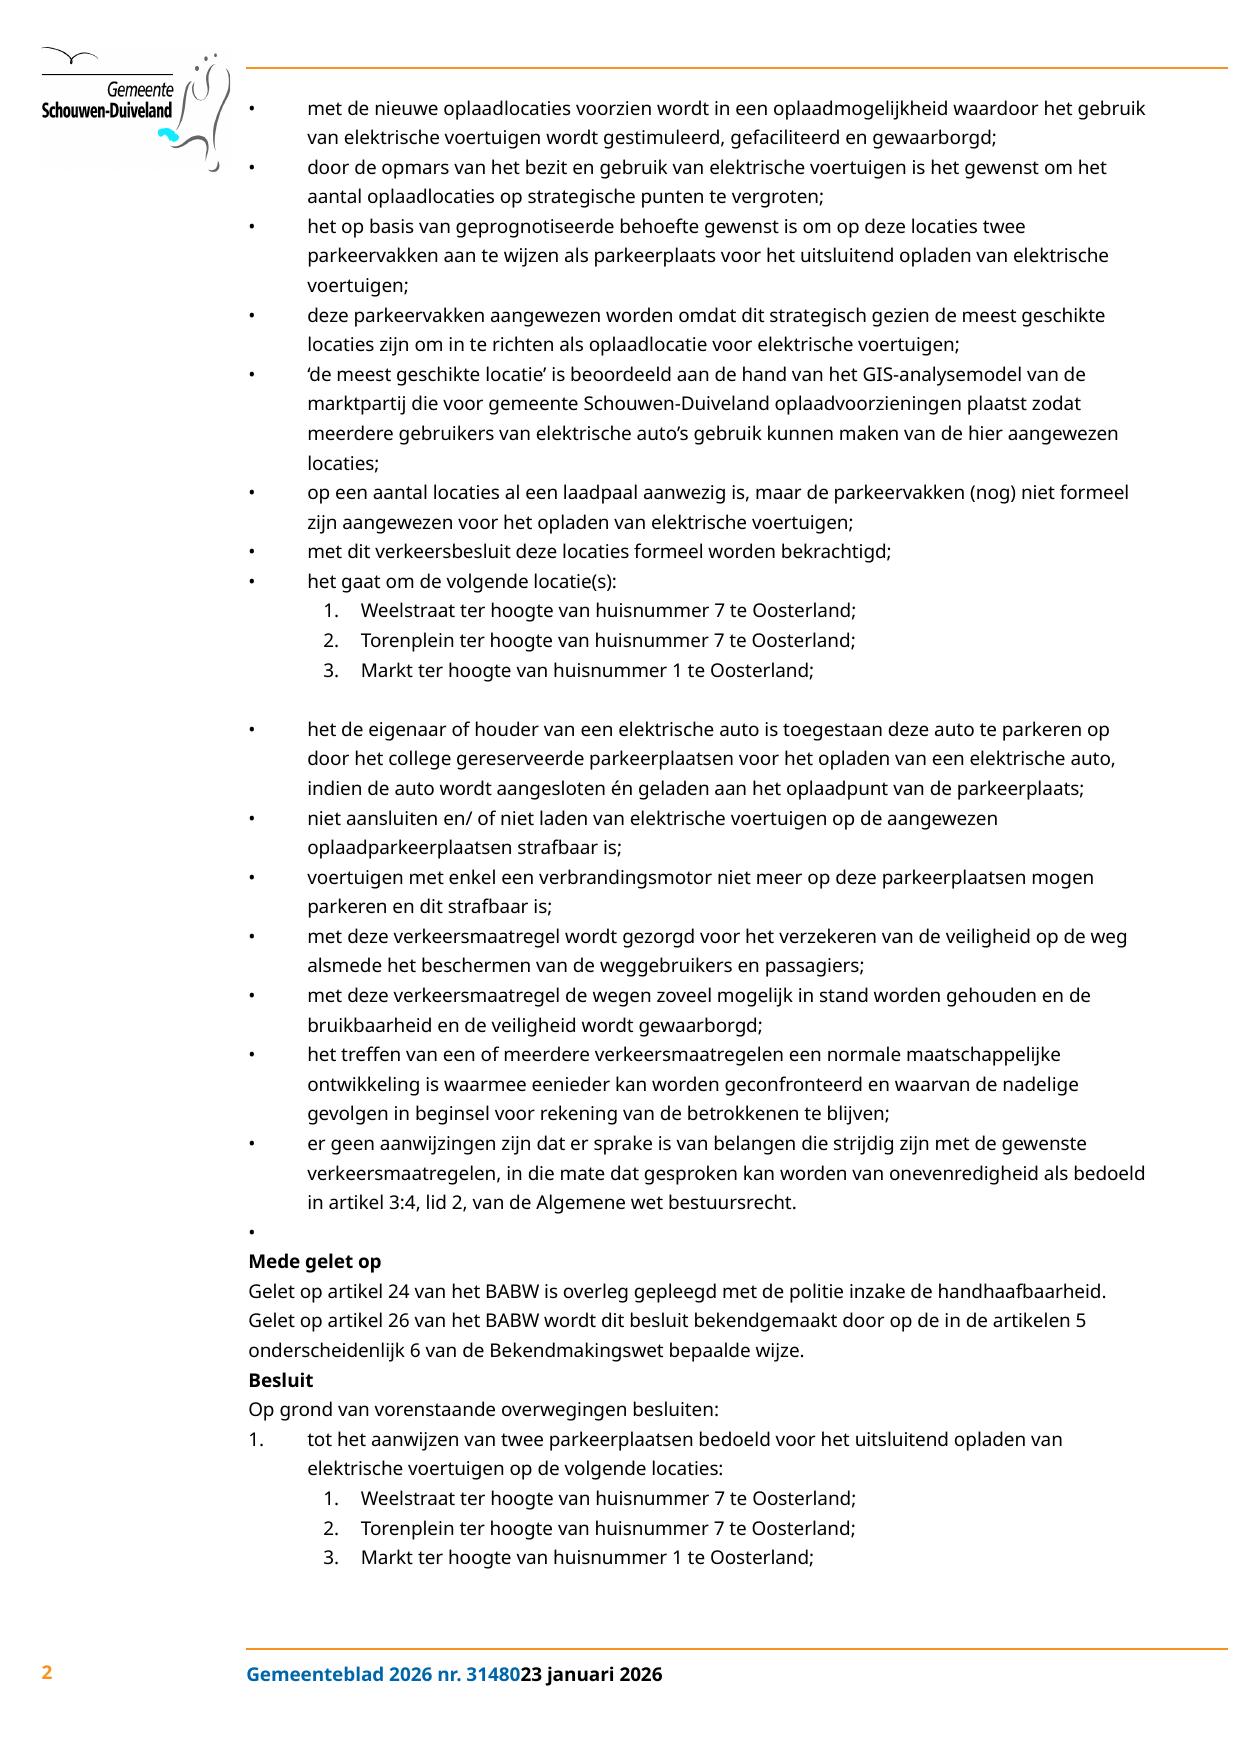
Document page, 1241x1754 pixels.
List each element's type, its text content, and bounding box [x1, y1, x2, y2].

text Gelet op artikel 24 van het BABW is overleg gepleegd met de politie inzake de handhaafbaarheid. [248, 1278, 1152, 1304]
text Op grond van vorenstaande overwegingen besluiten: [248, 1396, 1152, 1422]
list het de eigenaar of houder van een elektrische auto is toegestaan deze auto te parkeren op door het college gereserveerde parkeerplaatsen voor het opladen van een elektrische auto, indien de auto wordt aangesloten én geladen aan het oplaadpunt van de parkeerplaats; [248, 716, 1152, 801]
list niet aansluiten en/ of niet laden van elektrische voertuigen op de aangewezen oplaadparkeerplaatsen strafbaar is; [248, 805, 1152, 860]
list met dit verkeersbesluit deze locaties formeel worden bekrachtigd; [248, 538, 1152, 564]
list Torenplein ter hoogte van huisnummer 7 te Oosterland; [323, 627, 1152, 653]
list het gaat om de volgende locatie(s): [248, 568, 1152, 594]
list door de opmars van het bezit en gebruik van elektrische voertuigen is het gewenst om het aantal oplaadlocaties op strategische punten te vergroten; [248, 154, 1152, 209]
list op een aantal locaties al een laadpaal aanwezig is, maar de parkeervakken (nog) niet formeel zijn aangewezen voor het opladen van elektrische voertuigen; [248, 479, 1152, 535]
list voertuigen met enkel een verbrandingsmotor niet meer op deze parkeerplaatsen mogen parkeren en dit strafbaar is; [248, 864, 1152, 919]
text Mede gelet op [248, 1248, 1152, 1274]
list het op basis van geprognotiseerde behoefte gewenst is om op deze locaties twee parkeervakken aan te wijzen als parkeerplaats voor het uitsluitend opladen van elektrische voertuigen; [248, 213, 1152, 298]
list tot het aanwijzen van twee parkeerplaatsen bedoeld voor het uitsluitend opladen van elektrische voertuigen op de volgende locaties: [248, 1426, 1152, 1481]
list Markt ter hoogte van huisnummer 1 te Oosterland; [323, 657, 1152, 683]
list deze parkeervakken aangewezen worden omdat dit strategisch gezien de meest geschikte locaties zijn om in te richten als oplaadlocatie voor elektrische voertuigen; [248, 302, 1152, 357]
list Markt ter hoogte van huisnummer 1 te Oosterland; [323, 1544, 1152, 1570]
list met deze verkeersmaatregel de wegen zoveel mogelijk in stand worden gehouden en de bruikbaarheid en de veiligheid wordt gewaarborgd; [248, 982, 1152, 1038]
list Weelstraat ter hoogte van huisnummer 7 te Oosterland; [323, 1485, 1152, 1511]
list met de nieuwe oplaadlocaties voorzien wordt in een oplaadmogelijkheid waardoor het gebruik van elektrische voertuigen wordt gestimuleerd, gefaciliteerd en gewaarborgd; [248, 95, 1152, 150]
list met deze verkeersmaatregel wordt gezorgd voor het verzekeren van de veiligheid op de weg alsmede het beschermen van de weggebruikers en passagiers; [248, 923, 1152, 978]
picture [41, 47, 231, 172]
list het treffen van een of meerdere verkeersmaatregelen een normale maatschappelijke ontwikkeling is waarmee eenieder kan worden geconfronteerd en waarvan de nadelige gevolgen in beginsel voor rekening van de betrokkenen te blijven; [248, 1041, 1152, 1126]
text Gelet op artikel 26 van het BABW wordt dit besluit bekendgemaakt door op de in de artikelen 5 onderscheidenlijk 6 van de Bekendmakingswet bepaalde wijze. [248, 1308, 1152, 1363]
list ‘de meest geschikte locatie’ is beoordeeld aan de hand van het GIS-analysemodel van de marktpartij die voor gemeente Schouwen-Duiveland oplaadvoorzieningen plaatst zodat meerdere gebruikers van elektrische auto’s gebruik kunnen maken van de hier aangewezen locaties; [248, 361, 1152, 476]
list Torenplein ter hoogte van huisnummer 7 te Oosterland; [323, 1515, 1152, 1541]
list Weelstraat ter hoogte van huisnummer 7 te Oosterland; [323, 598, 1152, 623]
list er geen aanwijzingen zijn dat er sprake is van belangen die strijdig zijn met de gewenste verkeersmaatregelen, in die mate dat gesproken kan worden van onevenredigheid als bedoeld in artikel 3:4, lid 2, van de Algemene wet bestuursrecht. [248, 1130, 1152, 1215]
text Besluit [248, 1367, 1152, 1393]
